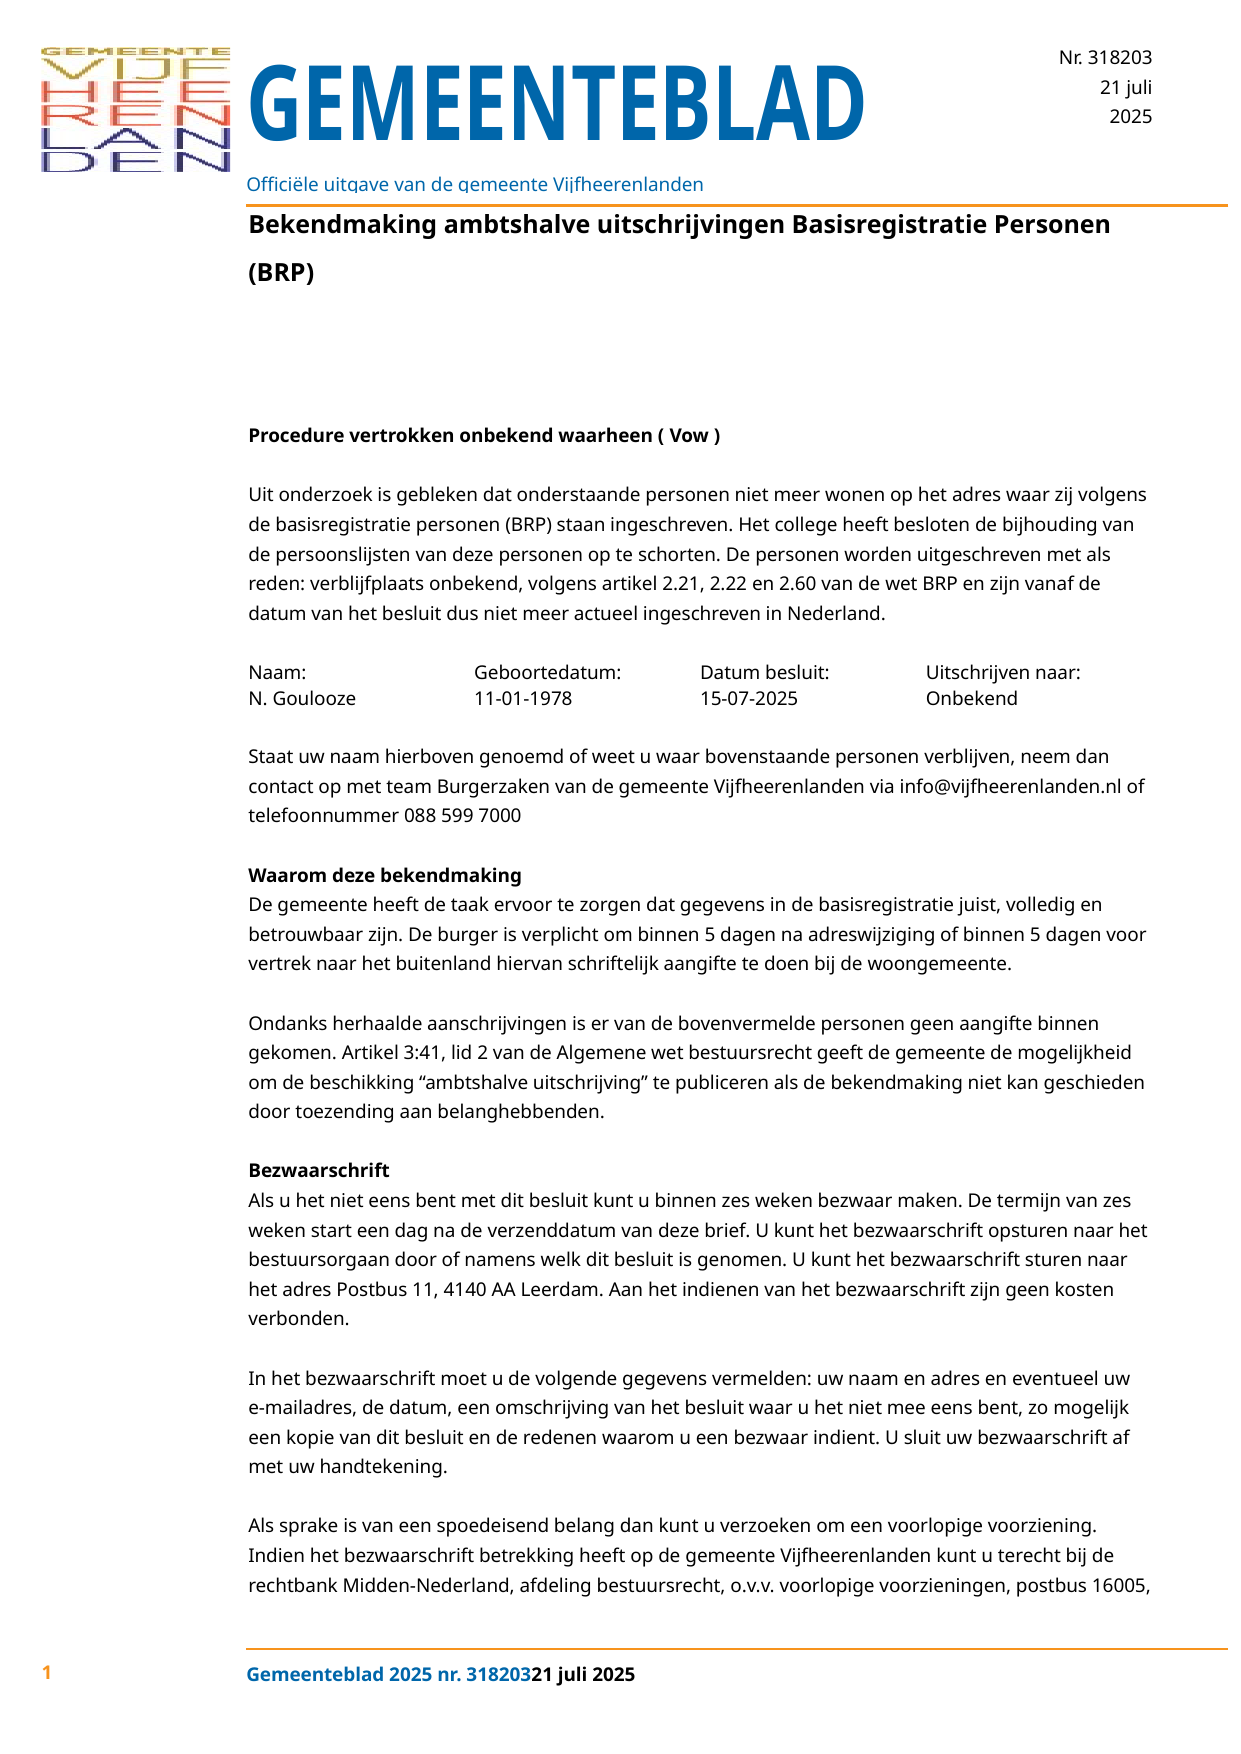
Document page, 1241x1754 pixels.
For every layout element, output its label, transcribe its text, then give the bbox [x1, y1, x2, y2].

table_header Naam: [248, 659, 474, 685]
table_cell 11-01-1978 [474, 685, 700, 711]
text Als sprake is van een spoedeisend belang dan kunt u verzoeken om een voorlopige voorziening. Indien het bezwaarschrift betrekking heeft op de gemeente Vijfheerenlanden kunt u terecht bij de rechtbank Midden-Nederland, afdeling bestuursrecht, o.v.v. voorlopige voorzieningen, postbus 16005, [248, 1513, 1152, 1598]
table_header Geboortedatum: [474, 659, 700, 685]
text Staat uw naam hierboven genoemd of weet u waar bovenstaande personen verblijven, neem dan contact op met team Burgerzaken van de gemeente Vijfheerenlanden via info@vijfheerenlanden.nl of telefoonnummer 088 599 7000 [248, 743, 1152, 828]
text Als u het niet eens bent met dit besluit kunt u binnen zes weken bezwaar maken. De termijn van zes weken start een dag na de verzenddatum van deze brief. U kunt het bezwaarschrift opsturen naar het bestuursorgaan door of namens welk dit besluit is genomen. U kunt het bezwaarschrift sturen naar het adres Postbus 11, 4140 AA Leerdam. Aan het indienen van het bezwaarschrift zijn geen kosten verbonden. [248, 1187, 1152, 1331]
table_header Uitschrijven naar: [926, 659, 1152, 685]
table_cell N. Goulooze [248, 685, 474, 711]
text Bezwaarschrift [248, 1158, 1152, 1183]
text Uit onderzoek is gebleken dat onderstaande personen niet meer wonen op het adres waar zij volgens de basisregistratie personen (BRP) staan ingeschreven. Het college heeft besloten de bijhouding van de persoonslijsten van deze personen op te schorten. De personen worden uitgeschreven met als reden: verblijfplaats onbekend, volgens artikel 2.21, 2.22 en 2.60 van de wet BRP en zijn vanaf de datum van het besluit dus niet meer actueel ingeschreven in Nederland. [248, 482, 1152, 626]
table_header Datum besluit: [700, 659, 926, 685]
text Ondanks herhaalde aanschrijvingen is er van de bovenvermelde personen geen aangifte binnen gekomen. Artikel 3:41, lid 2 van de Algemene wet bestuursrecht geeft de gemeente de mogelijkheid om de beschikking “ambtshalve uitschrijving” te publiceren als de bekendmaking niet kan geschieden door toezending aan belanghebbenden. [248, 1010, 1152, 1124]
text Procedure vertrokken onbekend waarheen ( Vow ) [248, 422, 1152, 448]
text Waarom deze bekendmaking [248, 862, 1152, 888]
table_cell 15-07-2025 [700, 685, 926, 711]
picture [41, 47, 231, 172]
text Bekendmaking ambtshalve uitschrijvingen Basisregistratie Personen (BRP) [248, 207, 1152, 288]
text De gemeente heeft de taak ervoor te zorgen dat gegevens in de basisregistratie juist, volledig en betrouwbaar zijn. De burger is verplicht om binnen 5 dagen na adreswijziging of binnen 5 dagen voor vertrek naar het buitenland hiervan schriftelijk aangifte te doen bij de woongemeente. [248, 891, 1152, 976]
table_cell Onbekend [926, 685, 1152, 711]
text In het bezwaarschrift moet u de volgende gegevens vermelden: uw naam en adres en eventueel uw e-mailadres, de datum, een omschrijving van het besluit waar u het niet mee eens bent, zo mogelijk een kopie van dit besluit en de redenen waarom u een bezwaar indient. U sluit uw bezwaarschrift af met uw handtekening. [248, 1365, 1152, 1479]
